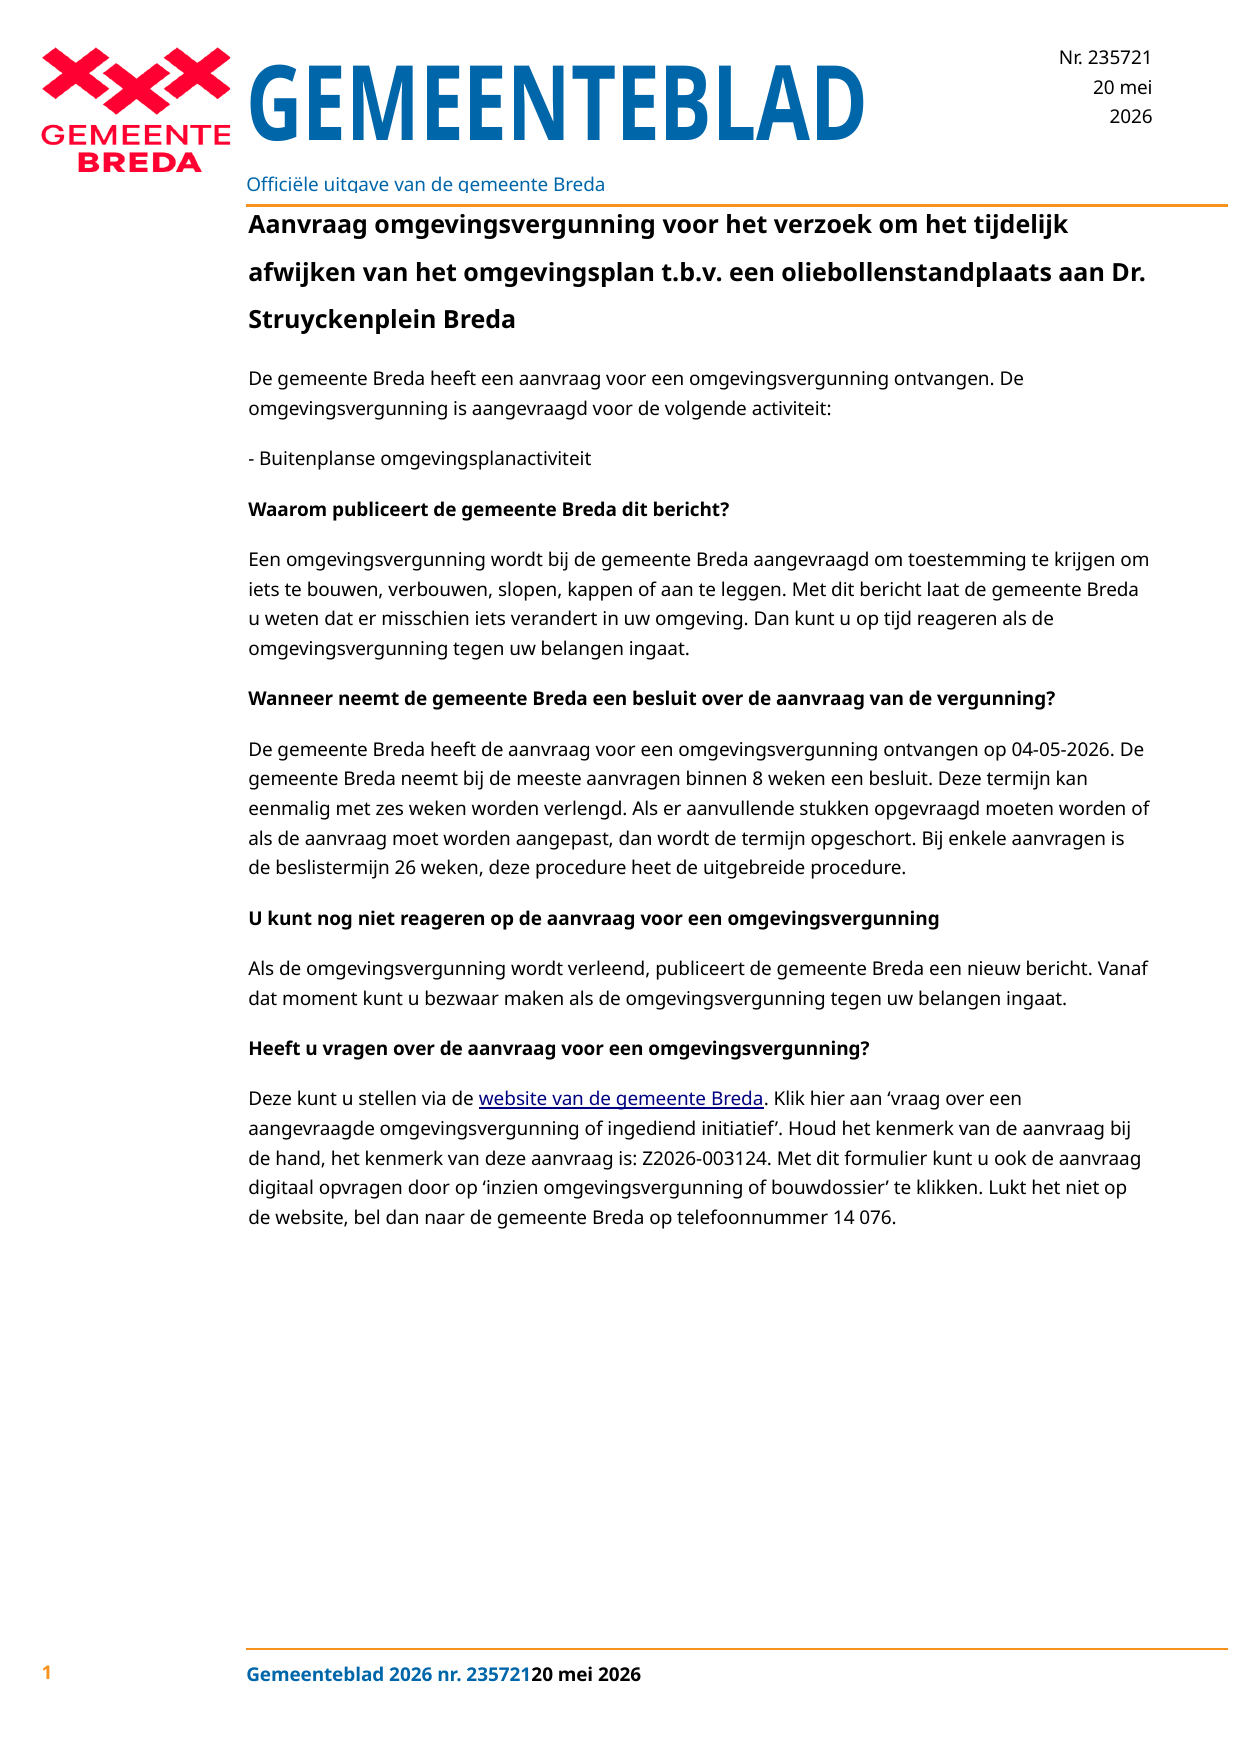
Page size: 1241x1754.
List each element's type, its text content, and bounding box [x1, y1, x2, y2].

text Een omgevingsvergunning wordt bij de gemeente Breda aangevraagd om toestemming te krijgen om iets te bouwen, verbouwen, slopen, kappen of aan te leggen. Met dit bericht laat de gemeente Breda u weten dat er misschien iets verandert in uw omgeving. Dan kunt u op tijd reageren als de omgevingsvergunning tegen uw belangen ingaat. [248, 546, 1152, 661]
text Waarom publiceert de gemeente Breda dit bericht? [248, 496, 1152, 522]
text Deze kunt u stellen via de website van de gemeente Breda. Klik hier aan ‘vraag over een aangevraagde omgevingsvergunning of ingediend initiatief’. Houd het kenmerk van de aanvraag bij de hand, het kenmerk van deze aanvraag is: Z2026-003124. Met dit formulier kunt u ook de aanvraag digitaal opvragen door op ‘inzien omgevingsvergunning of bouwdossier’ te klikken. Lukt het niet op de website, bel dan naar de gemeente Breda op telefoonnummer 14 076. [248, 1086, 1152, 1229]
text Als de omgevingsvergunning wordt verleend, publiceert de gemeente Breda een nieuw bericht. Vanaf dat moment kunt u bezwaar maken als de omgevingsvergunning tegen uw belangen ingaat. [248, 955, 1152, 1010]
text Heeft u vragen over de aanvraag voor een omgevingsvergunning? [248, 1035, 1152, 1061]
text U kunt nog niet reageren op de aanvraag voor een omgevingsvergunning [248, 905, 1152, 930]
text De gemeente Breda heeft de aanvraag voor een omgevingsvergunning ontvangen op 04-05-2026. De gemeente Breda neemt bij de meeste aanvragen binnen 8 weken een besluit. Deze termijn kan eenmalig met zes weken worden verlengd. Als er aanvullende stukken opgevraagd moeten worden of als de aanvraag moet worden aangepast, dan wordt de termijn opgeschort. Bij enkele aanvragen is de beslistermijn 26 weken, deze procedure heet de uitgebreide procedure. [248, 736, 1152, 880]
text De gemeente Breda heeft een aanvraag voor een omgevingsvergunning ontvangen. De omgevingsvergunning is aangevraagd voor de volgende activiteit: [248, 366, 1152, 421]
text - Buitenplanse omgevingsplanactiviteit [248, 446, 1152, 471]
text Wanneer neemt de gemeente Breda een besluit over de aanvraag van de vergunning? [248, 686, 1152, 711]
picture [41, 47, 231, 172]
text Aanvraag omgevingsvergunning voor het verzoek om het tijdelijk afwijken van het omgevingsplan t.b.v. een oliebollenstandplaats aan Dr. Struyckenplein Breda [248, 207, 1152, 336]
